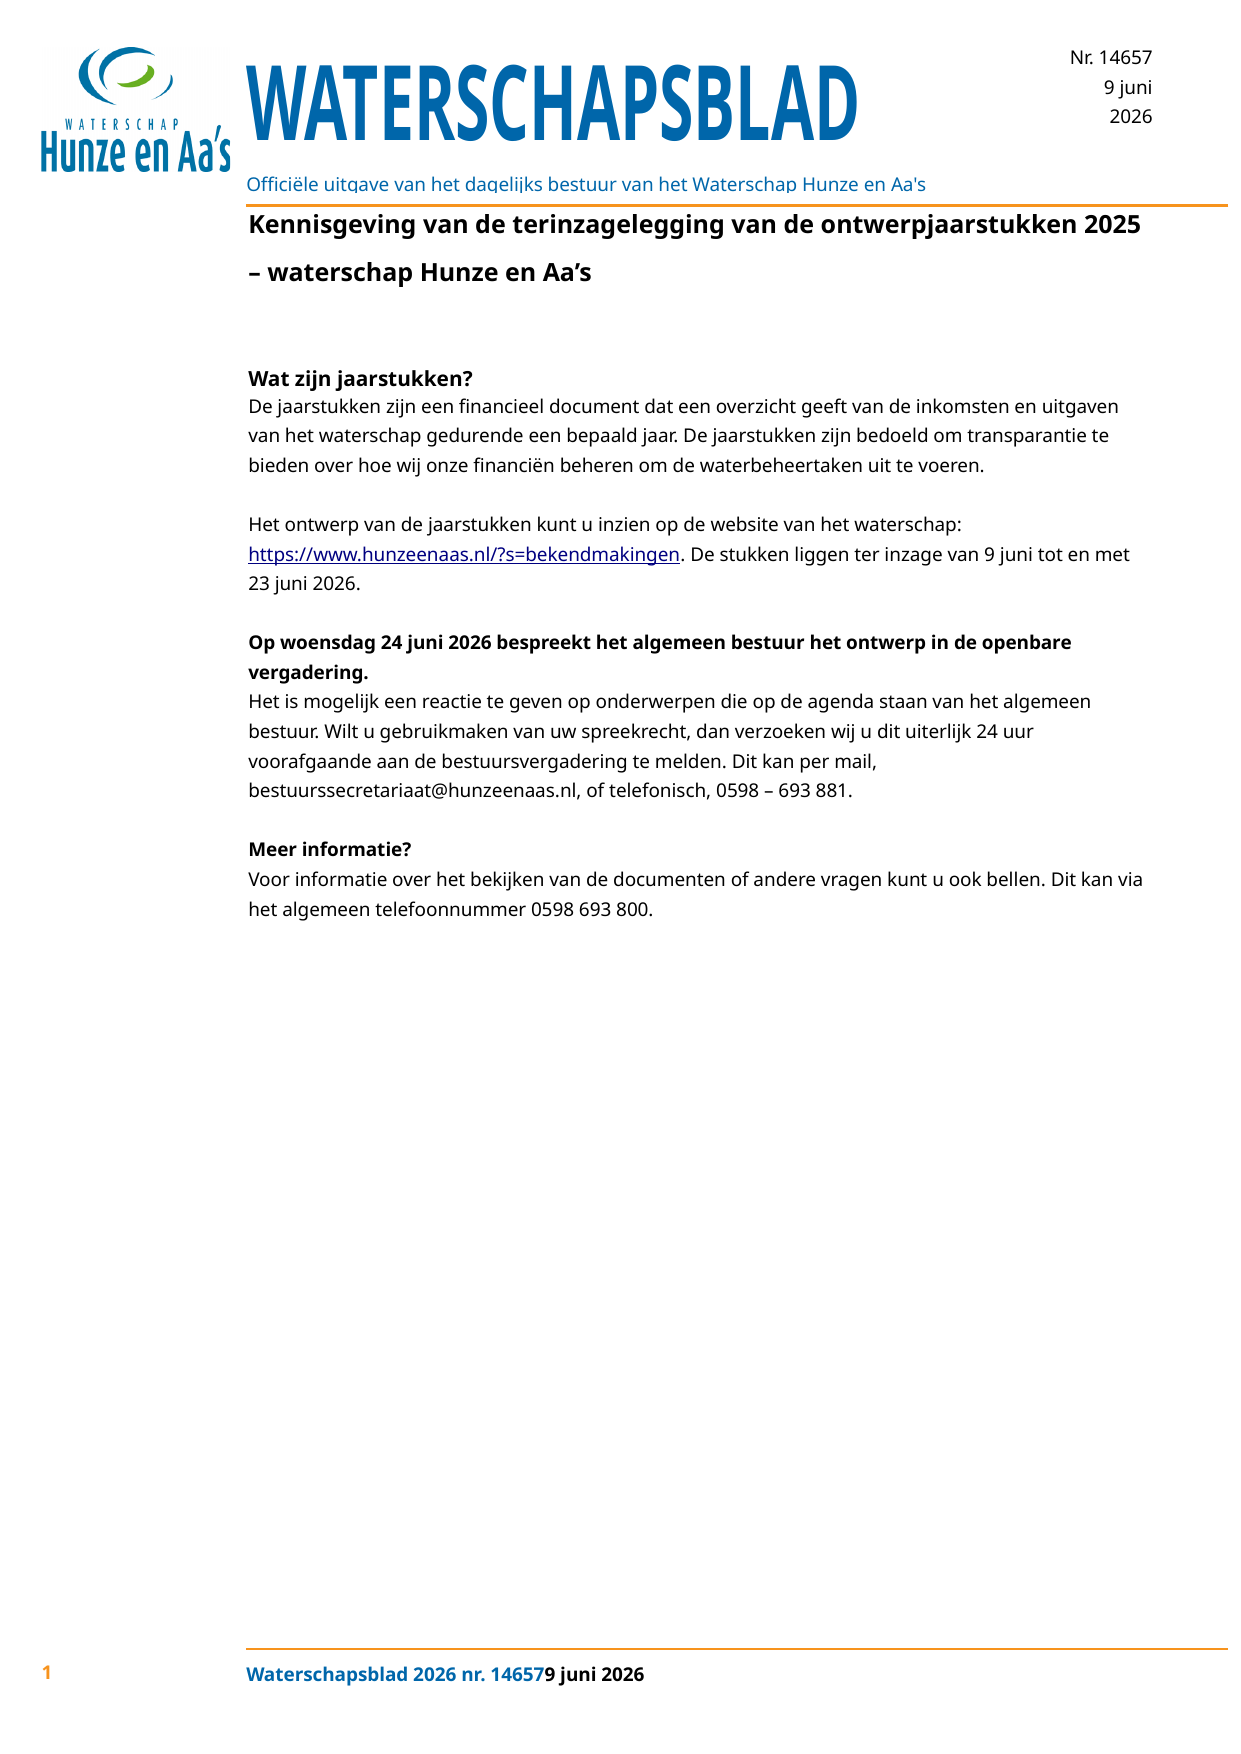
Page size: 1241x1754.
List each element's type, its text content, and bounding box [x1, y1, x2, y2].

picture [41, 47, 231, 172]
picture [183, 163, 191, 172]
text Kennisgeving van de terinzagelegging van de ontwerpjaarstukken 2025 – waterschap Hunze en Aa’s [248, 207, 1152, 288]
text Voor informatie over het bekijken van de documenten of andere vragen kunt u ook bellen. Dit kan via het algemeen telefoonnummer 0598 693 800. [248, 866, 1152, 922]
text Wat zijn jaarstukken? [248, 364, 1152, 393]
picture [226, 145, 231, 156]
text De jaarstukken zijn een financieel document dat een overzicht geeft van de inkomsten en uitgaven van het waterschap gedurende een bepaald jaar. De jaarstukken zijn bedoeld om transparantie te bieden over hoe wij onze financiën beheren om de waterbeheertaken uit te voeren. [248, 393, 1152, 478]
text Meer informatie? [248, 837, 1152, 862]
text Het ontwerp van de jaarstukken kunt u inzien op de website van het waterschap: https://www.hunzeenaas.nl/?s=bekendmakingen. De stukken liggen ter inzage van 9 juni tot en met 23 juni 2026. [248, 511, 1152, 596]
picture [47, 154, 51, 172]
text Op woensdag 24 juni 2026 bespreekt het algemeen bestuur het ontwerp in de openbare vergadering. [248, 629, 1152, 685]
text Het is mogelijk een reactie te geven op onderwerpen die op de agenda staan van het algemeen bestuur. Wilt u gebruikmaken van uw spreekrecht, dan verzoeken wij u dit uiterlijk 24 uur voorafgaande aan de bestuursvergadering te melden. Dit kan per mail, bestuurssecretariaat@hunzeenaas.nl, of telefonisch, 0598 – 693 881. [248, 689, 1152, 803]
